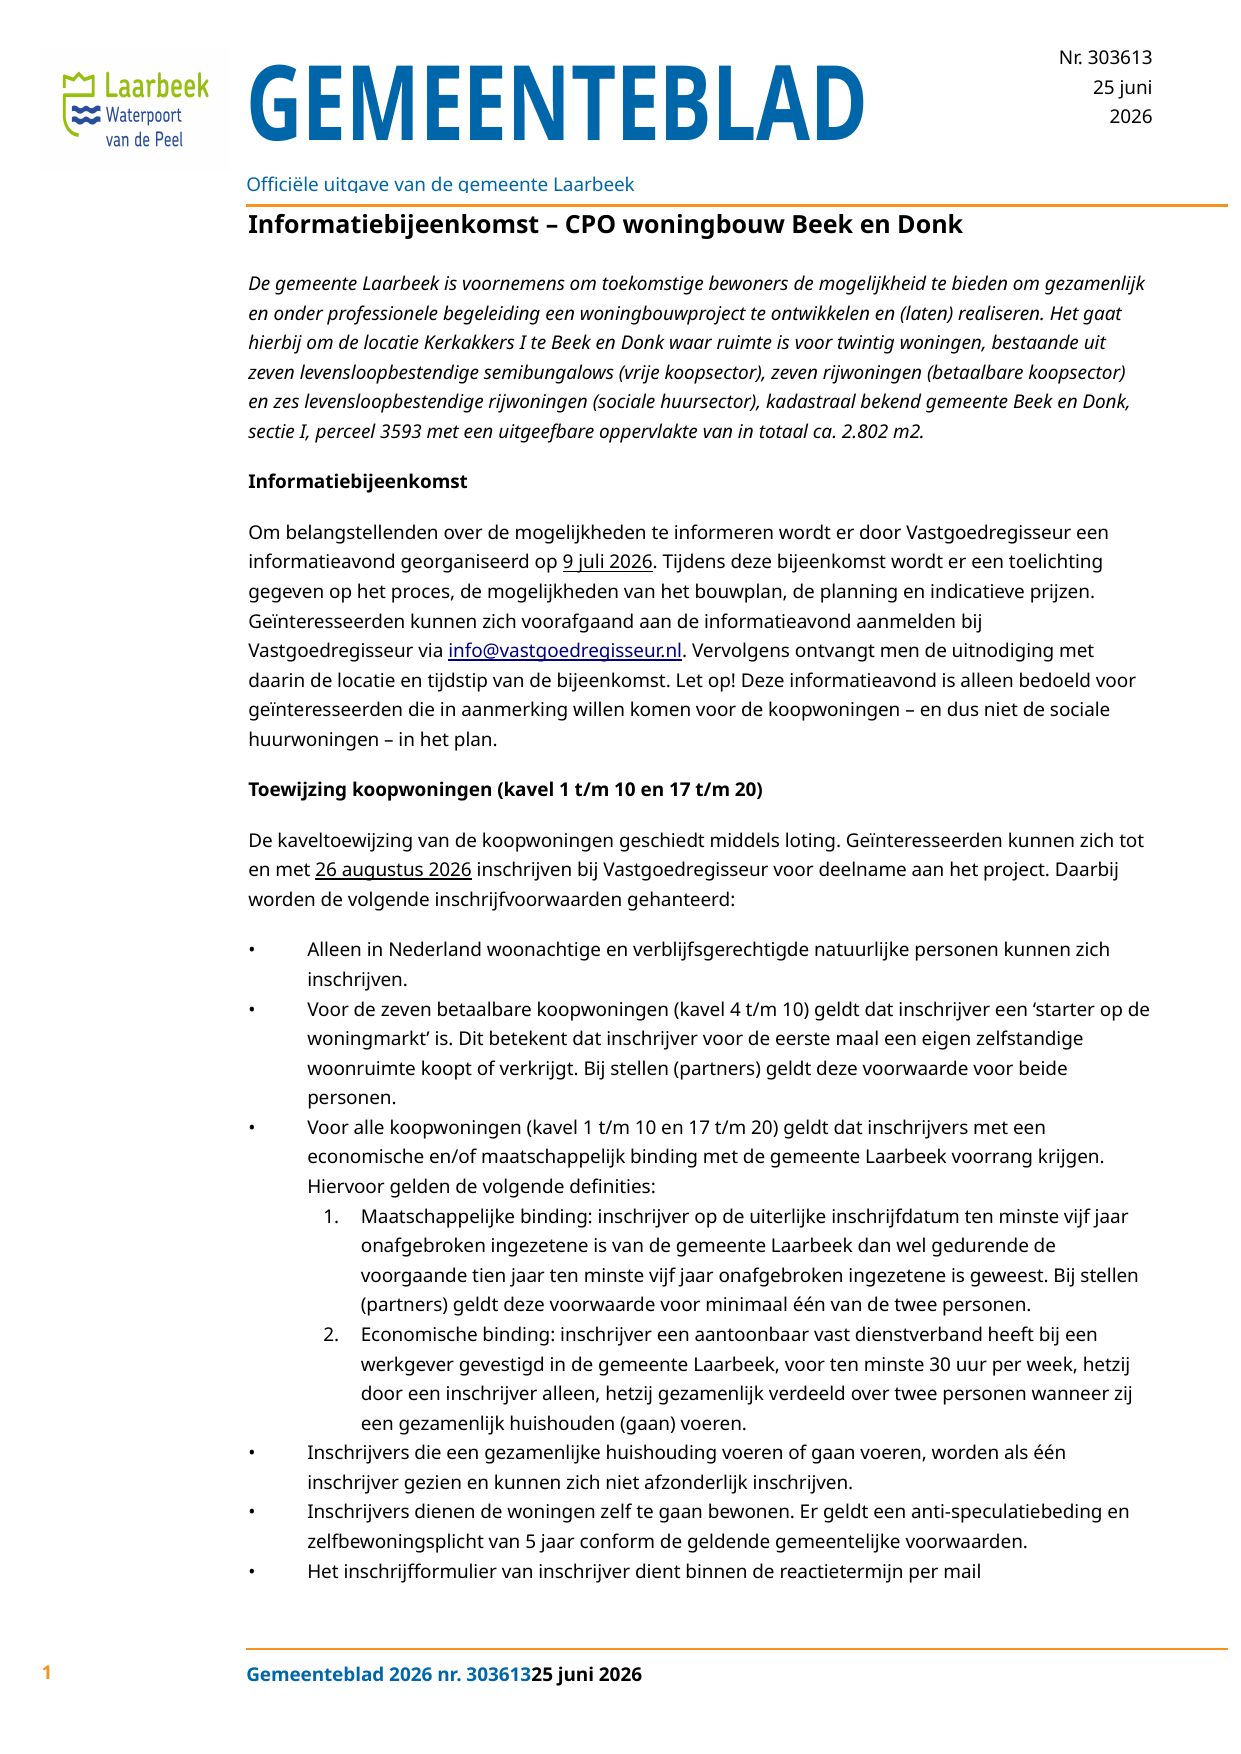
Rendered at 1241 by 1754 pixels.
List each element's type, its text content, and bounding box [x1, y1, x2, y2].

text De gemeente Laarbeek is voornemens om toekomstige bewoners de mogelijkheid te bieden om gezamenlijk en onder professionele begeleiding een woningbouwproject te ontwikkelen en (laten) realiseren. Het gaat hierbij om de locatie Kerkakkers I te Beek en Donk waar ruimte is voor twintig woningen, bestaande uit zeven levensloopbestendige semibungalows (vrije koopsector), zeven rijwoningen (betaalbare koopsector) en zes levensloopbestendige rijwoningen (sociale huursector), kadastraal bekend gemeente Beek en Donk, sectie I, perceel 3593 met een uitgeefbare oppervlakte van in totaal ca. 2.802 m2. [248, 270, 1152, 444]
list Alleen in Nederland woonachtige en verblijfsgerechtigde natuurlijke personen kunnen zich inschrijven. [248, 937, 1152, 992]
list Economische binding: inschrijver een aantoonbaar vast dienstverband heeft bij een werkgever gevestigd in de gemeente Laarbeek, voor ten minste 30 uur per week, hetzij door een inschrijver alleen, hetzij gezamenlijk verdeeld over twee personen wanneer zij een gezamenlijk huishouden (gaan) voeren. [323, 1321, 1152, 1436]
text Informatiebijeenkomst – CPO woningbouw Beek en Donk [248, 207, 1152, 241]
list Voor de zeven betaalbare koopwoningen (kavel 4 t/m 10) geldt dat inschrijver een ‘starter op de woningmarkt’ is. Dit betekent dat inschrijver voor de eerste maal een eigen zelfstandige woonruimte koopt of verkrijgt. Bij stellen (partners) geldt deze voorwaarde voor beide personen. [248, 996, 1152, 1110]
list Inschrijvers die een gezamenlijke huishouding voeren of gaan voeren, worden als één inschrijver gezien en kunnen zich niet afzonderlijk inschrijven. [248, 1439, 1152, 1495]
list Maatschappelijke binding: inschrijver op de uiterlijke inschrijfdatum ten minste vijf jaar onafgebroken ingezetene is van de gemeente Laarbeek dan wel gedurende de voorgaande tien jaar ten minste vijf jaar onafgebroken ingezetene is geweest. Bij stellen (partners) geldt deze voorwaarde voor minimaal één van de twee personen. [323, 1203, 1152, 1317]
list Voor alle koopwoningen (kavel 1 t/m 10 en 17 t/m 20) geldt dat inschrijvers met een economische en/of maatschappelijk binding met de gemeente Laarbeek voorrang krijgen. Hiervoor gelden de volgende definities: [248, 1114, 1152, 1199]
text Informatiebijeenkomst [248, 469, 1152, 494]
text De kaveltoewijzing van de koopwoningen geschiedt middels loting. Geïnteresseerden kunnen zich tot en met 26 augustus 2026 inschrijven bij Vastgoedregisseur voor deelname aan het project. Daarbij worden de volgende inschrijfvoorwaarden gehanteerd: [248, 827, 1152, 912]
list Het inschrijfformulier van inschrijver dient binnen de reactietermijn per mail [248, 1558, 1152, 1583]
text Toewijzing koopwoningen (kavel 1 t/m 10 en 17 t/m 20) [248, 777, 1152, 802]
picture [41, 47, 231, 172]
text Om belangstellenden over de mogelijkheden te informeren wordt er door Vastgoedregisseur een informatieavond georganiseerd op 9 juli 2026. Tijdens deze bijeenkomst wordt er een toelichting gegeven op het proces, de mogelijkheden van het bouwplan, de planning en indicatieve prijzen. Geïnteresseerden kunnen zich voorafgaand aan de informatieavond aanmelden bij Vastgoedregisseur via info@vastgoedregisseur.nl. Vervolgens ontvangt men de uitnodiging met daarin de locatie en tijdstip van de bijeenkomst. Let op! Deze informatieavond is alleen bedoeld voor geïnteresseerden die in aanmerking willen komen voor de koopwoningen – en dus niet de sociale huurwoningen – in het plan. [248, 519, 1152, 752]
list Inschrijvers dienen de woningen zelf te gaan bewonen. Er geldt een anti-speculatiebeding en zelfbewoningsplicht van 5 jaar conform de geldende gemeentelijke voorwaarden. [248, 1499, 1152, 1554]
